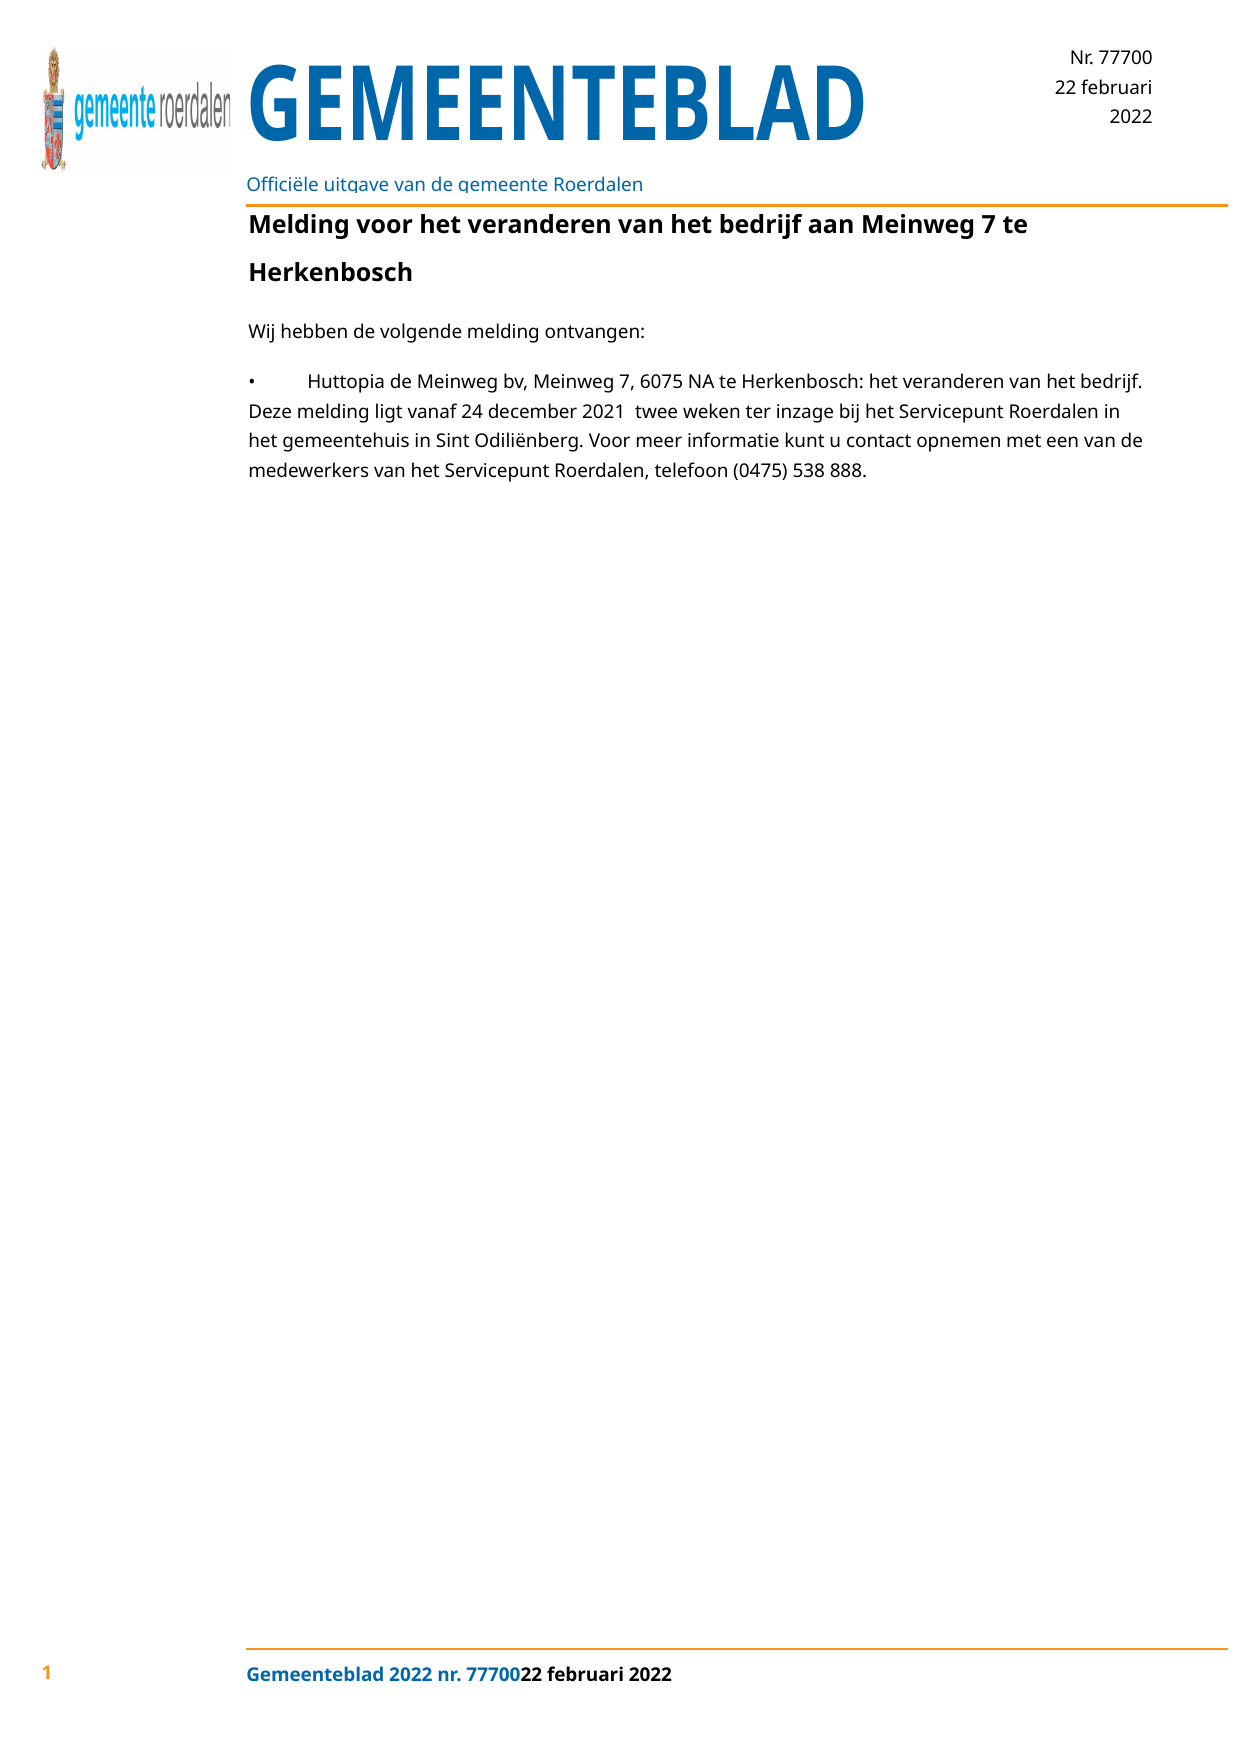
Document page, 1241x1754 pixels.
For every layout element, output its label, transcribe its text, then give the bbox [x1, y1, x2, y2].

text Wij hebben de volgende melding ontvangen: [248, 318, 1152, 344]
text Deze melding ligt vanaf 24 december 2021 twee weken ter inzage bij het Servicepunt Roerdalen in het gemeentehuis in Sint Odiliënberg. Voor meer informatie kunt u contact opnemen met een van de medewerkers van het Servicepunt Roerdalen, telefoon (0475) 538 888. [248, 398, 1152, 483]
list Huttopia de Meinweg bv, Meinweg 7, 6075 NA te Herkenbosch: het veranderen van het bedrijf. [248, 368, 1152, 394]
picture [41, 47, 231, 172]
text Melding voor het veranderen van het bedrijf aan Meinweg 7 te Herkenbosch [248, 207, 1152, 288]
